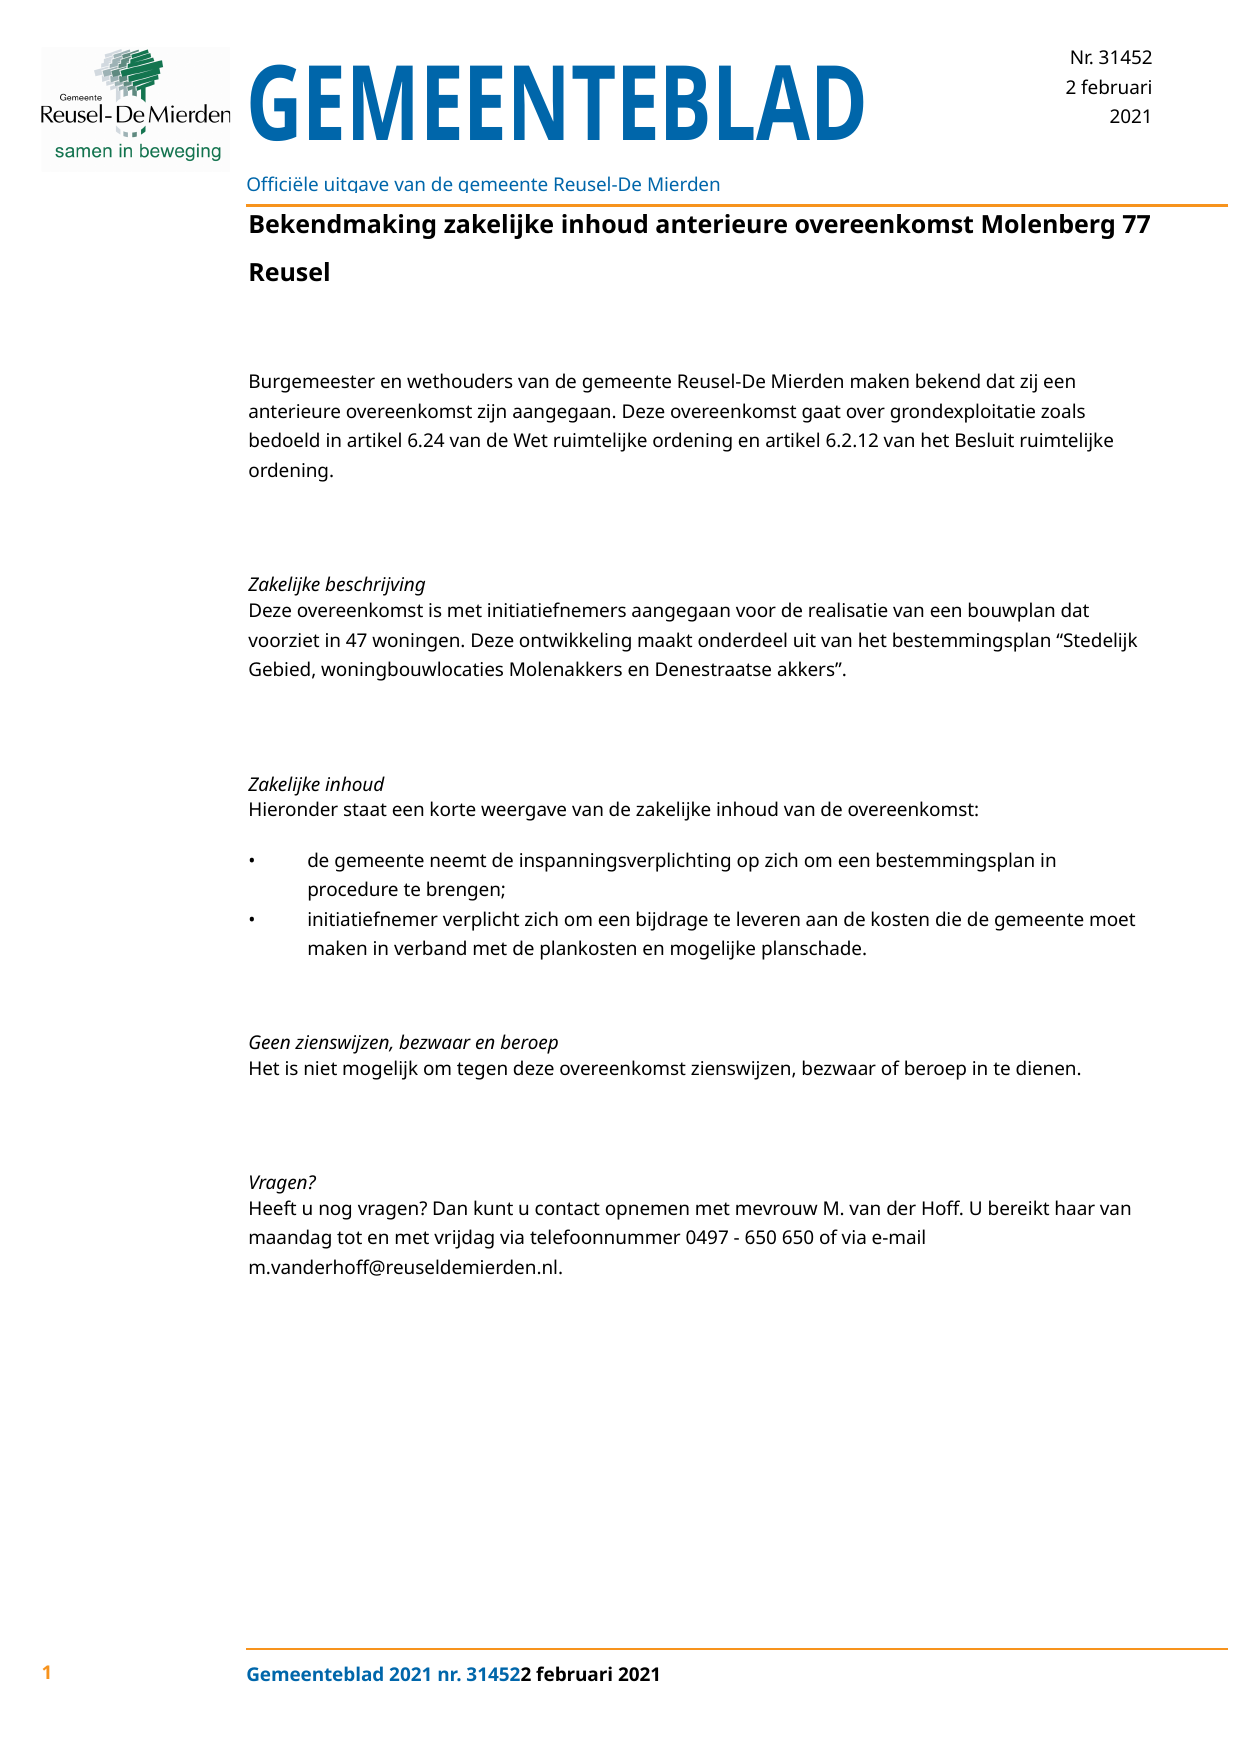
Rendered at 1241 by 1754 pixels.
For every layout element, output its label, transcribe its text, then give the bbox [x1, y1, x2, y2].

picture [41, 47, 231, 172]
text Hieronder staat een korte weergave van de zakelijke inhoud van de overeenkomst: [248, 796, 1152, 822]
text Heeft u nog vragen? Dan kunt u contact opnemen met mevrouw M. van der Hoff. U bereikt haar van maandag tot en met vrijdag via telefoonnummer 0497 - 650 650 of via e-mail m.vanderhoff@reuseldemierden.nl. [248, 1195, 1152, 1280]
text Burgemeester en wethouders van de gemeente Reusel-De Mierden maken bekend dat zij een anterieure overeenkomst zijn aangegaan. Deze overeenkomst gaat over grondexploitatie zoals bedoeld in artikel 6.24 van de Wet ruimtelijke ordening en artikel 6.2.12 van het Besluit ruimtelijke ordening. [248, 368, 1152, 483]
text Deze overeenkomst is met initiatiefnemers aangegaan voor de realisatie van een bouwplan dat voorziet in 47 woningen. Deze ontwikkeling maakt onderdeel uit van het bestemmingsplan “Stedelijk Gebied, woningbouwlocaties Molenakkers en Denestraatse akkers”. [248, 597, 1152, 682]
text Zakelijke inhoud [248, 771, 1152, 796]
list initiatiefnemer verplicht zich om een bijdrage te leveren aan de kosten die de gemeente moet maken in verband met de plankosten en mogelijke planschade. [248, 906, 1152, 961]
text Vragen? [248, 1169, 1152, 1195]
text Het is niet mogelijk om tegen deze overeenkomst zienswijzen, bezwaar of beroep in te dienen. [248, 1055, 1152, 1081]
text Bekendmaking zakelijke inhoud anterieure overeenkomst Molenberg 77 Reusel [248, 207, 1152, 288]
text Zakelijke beschrijving [248, 571, 1152, 597]
text Geen zienswijzen, bezwaar en beroep [248, 1029, 1152, 1055]
list de gemeente neemt de inspanningsverplichting op zich om een bestemmingsplan in procedure te brengen; [248, 847, 1152, 902]
